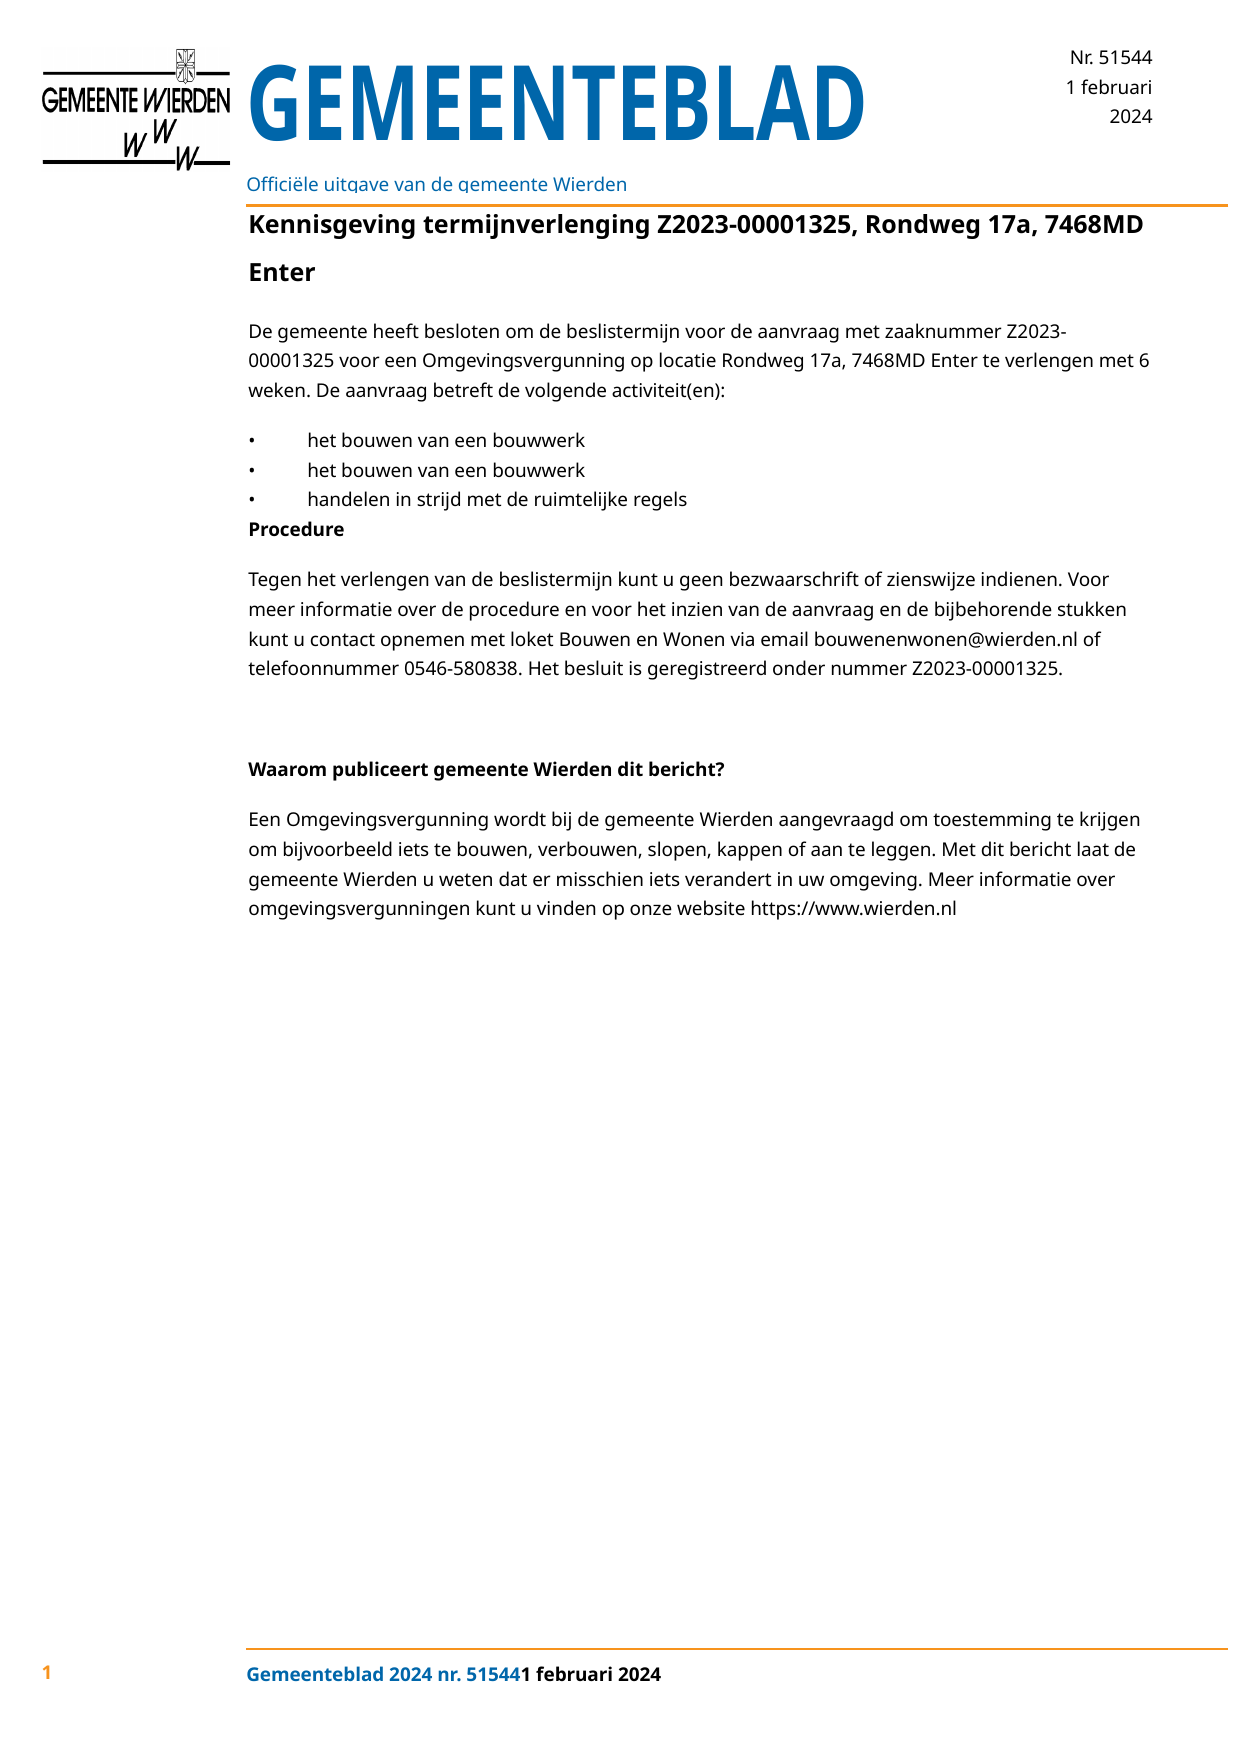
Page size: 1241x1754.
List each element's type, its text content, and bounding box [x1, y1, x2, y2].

text Waarom publiceert gemeente Wierden dit bericht? [248, 756, 1152, 782]
list het bouwen van een bouwwerk [248, 457, 1152, 483]
text De gemeente heeft besloten om de beslistermijn voor de aanvraag met zaaknummer Z2023-00001325 voor een Omgevingsvergunning op locatie Rondweg 17a, 7468MD Enter te verlengen met 6 weken. De aanvraag betreft de volgende activiteit(en): [248, 318, 1152, 403]
text Procedure [248, 516, 1152, 542]
text Een Omgevingsvergunning wordt bij de gemeente Wierden aangevraagd om toestemming te krijgen om bijvoorbeeld iets te bouwen, verbouwen, slopen, kappen of aan te leggen. Met dit bericht laat de gemeente Wierden u weten dat er misschien iets verandert in uw omgeving. Meer informatie over omgevingsvergunningen kunt u vinden op onze website https://www.wierden.nl [248, 807, 1152, 921]
text Tegen het verlengen van de beslistermijn kunt u geen bezwaarschrift of zienswijze indienen. Voor meer informatie over de procedure en voor het inzien van de aanvraag en de bijbehorende stukken kunt u contact opnemen met loket Bouwen en Wonen via email bouwenenwonen@wierden.nl of telefoonnummer 0546-580838. Het besluit is geregistreerd onder nummer Z2023-00001325. [248, 567, 1152, 681]
picture [41, 47, 231, 172]
list het bouwen van een bouwwerk [248, 427, 1152, 453]
list handelen in strijd met de ruimtelijke regels [248, 487, 1152, 512]
text Kennisgeving termijnverlenging Z2023-00001325, Rondweg 17a, 7468MD Enter [248, 207, 1152, 288]
